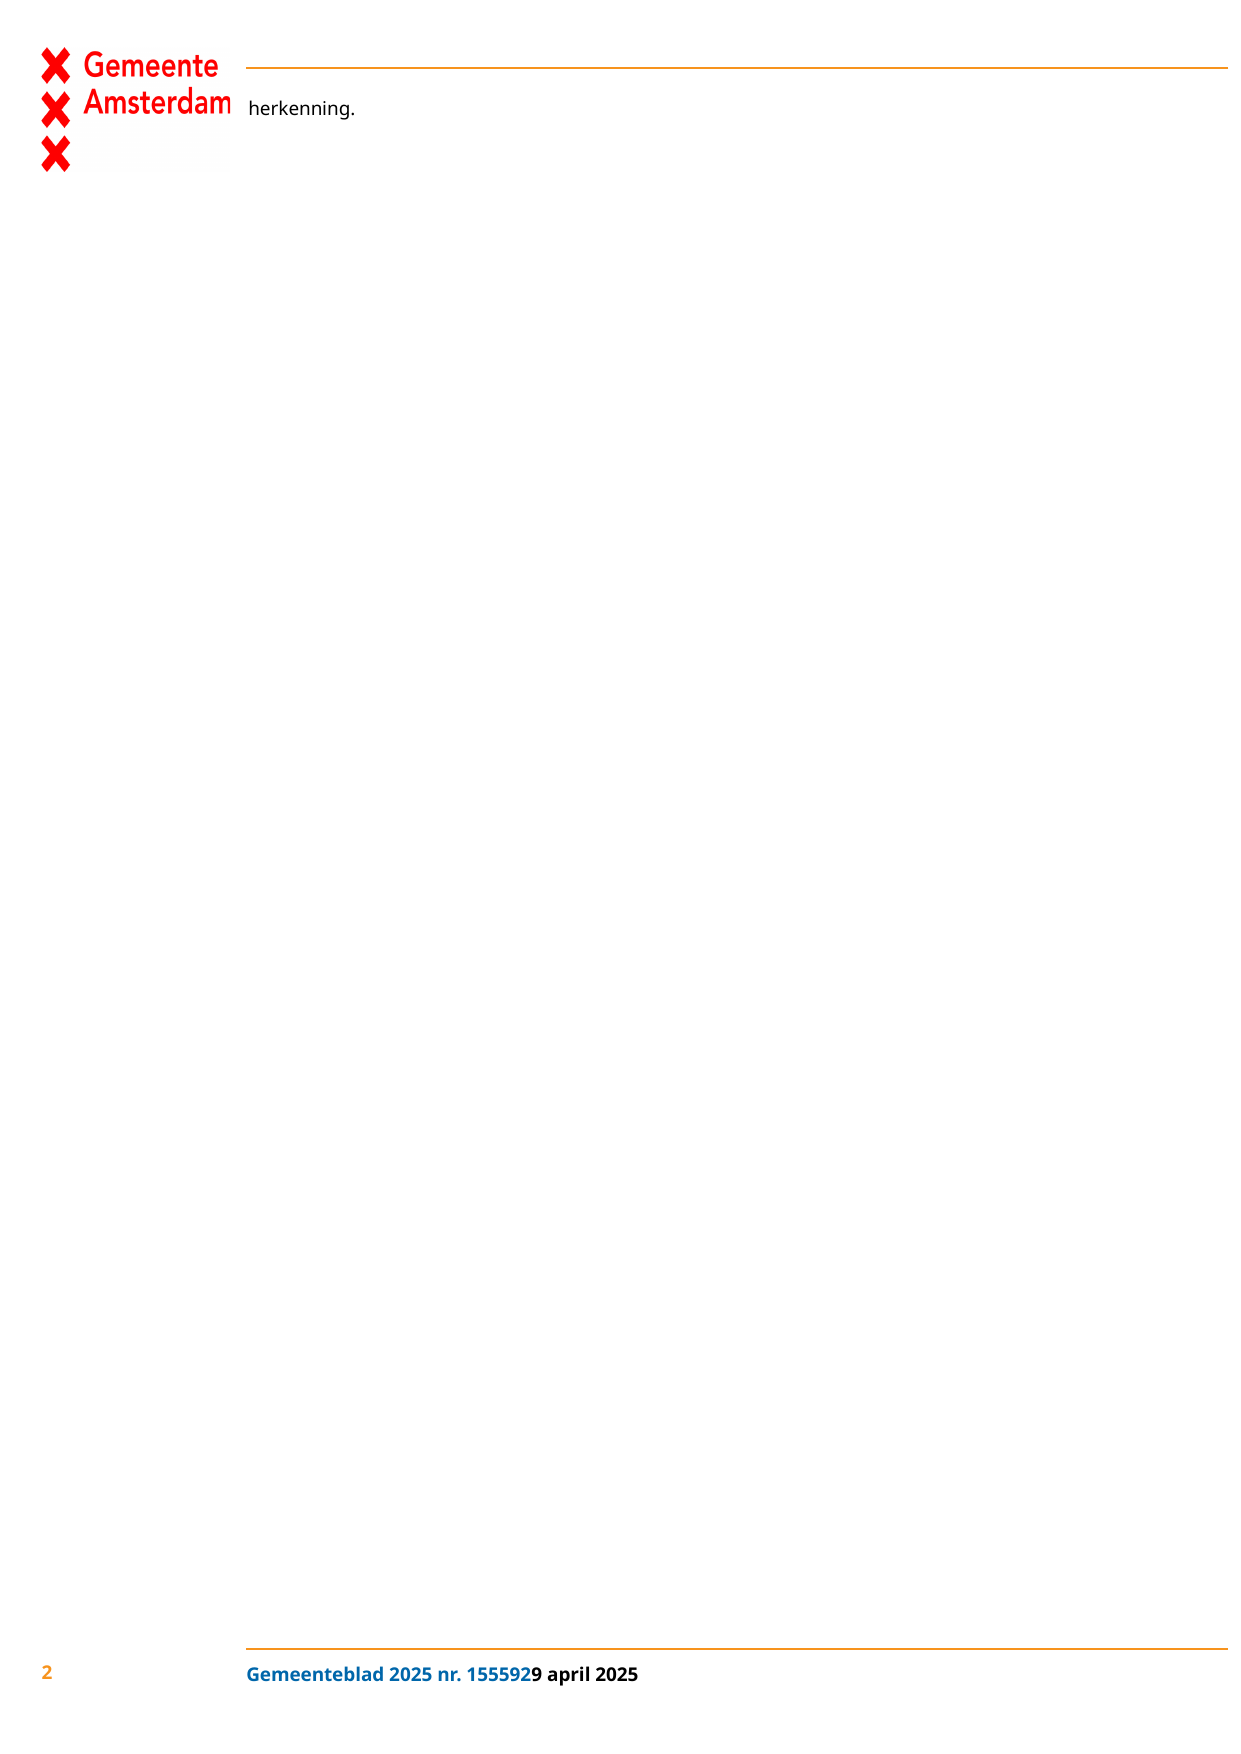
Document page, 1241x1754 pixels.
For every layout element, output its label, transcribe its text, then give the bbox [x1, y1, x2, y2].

picture [41, 47, 231, 172]
text herkenning. [248, 95, 1152, 121]
